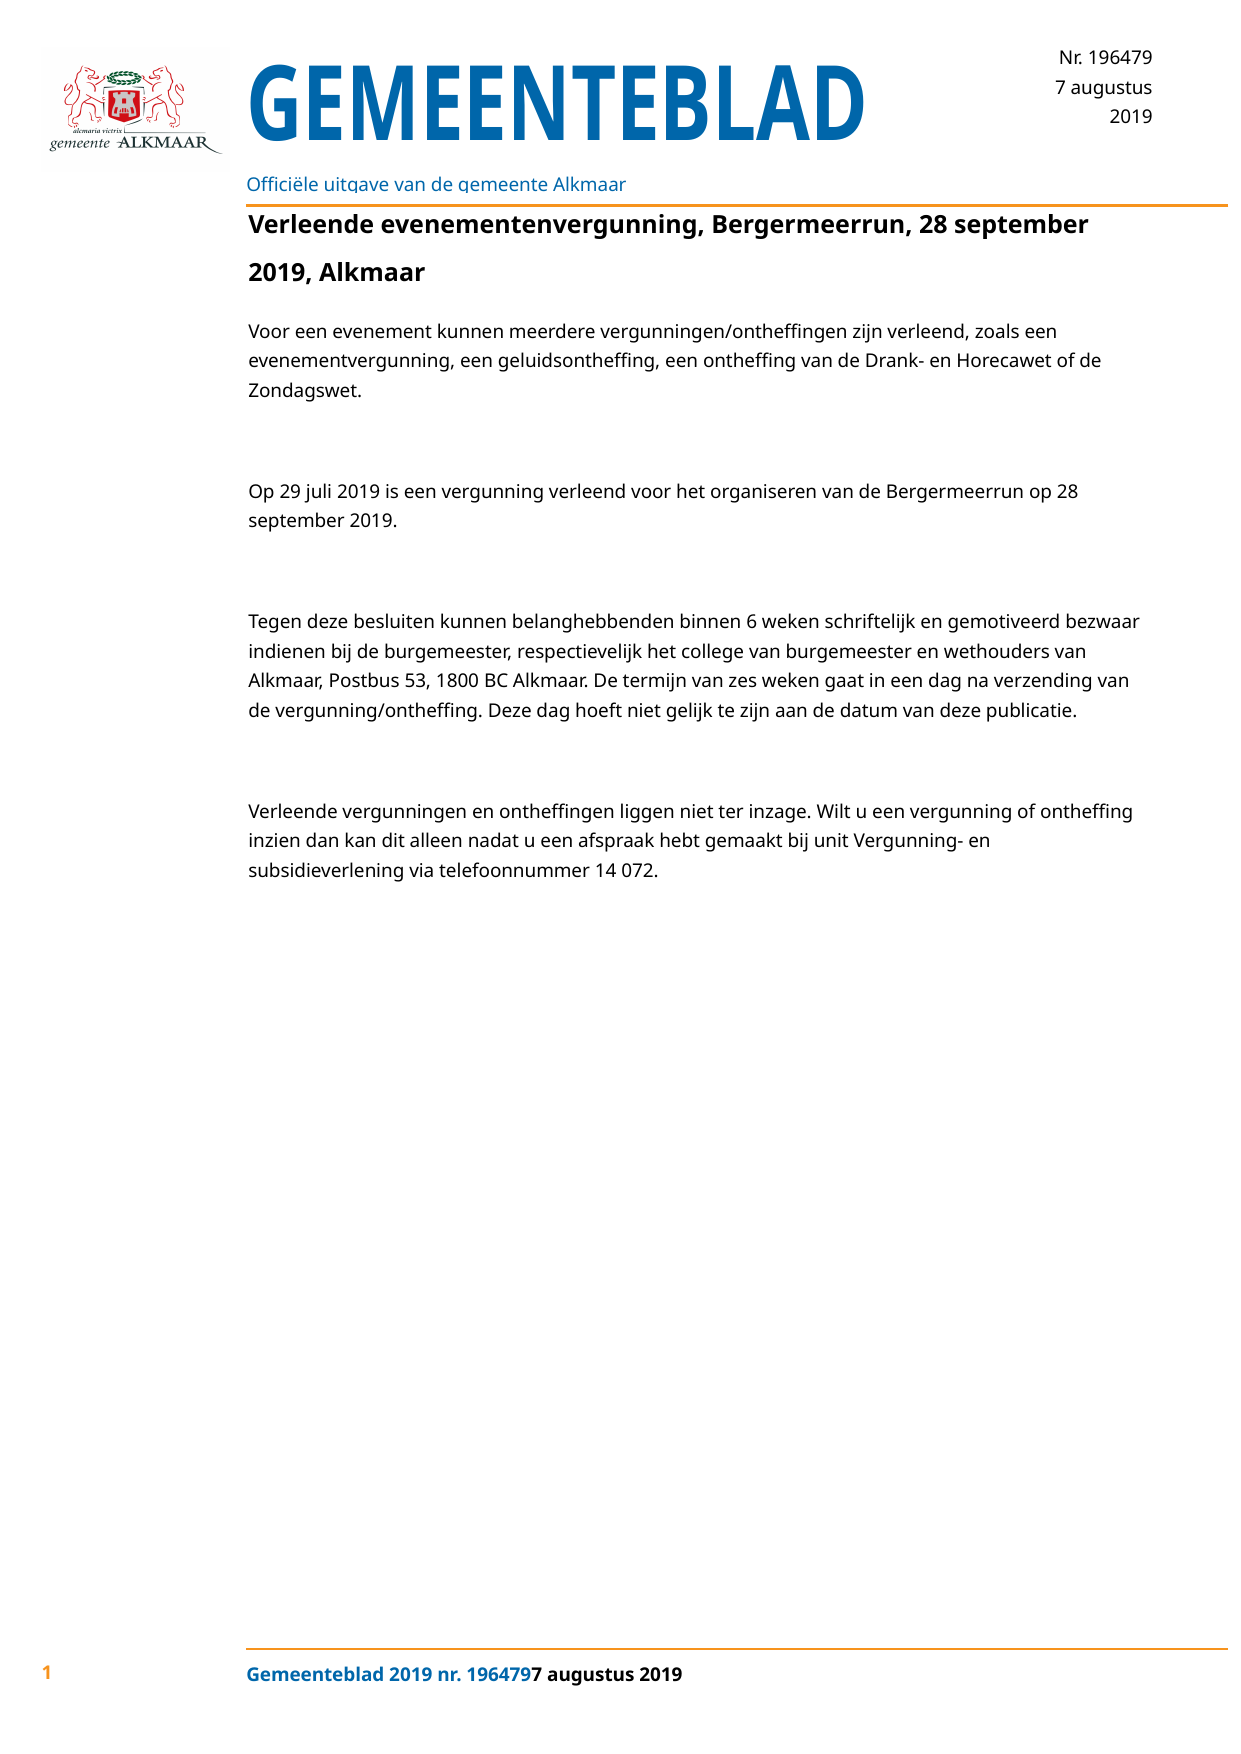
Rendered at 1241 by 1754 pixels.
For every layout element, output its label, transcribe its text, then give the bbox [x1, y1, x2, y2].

text Tegen deze besluiten kunnen belanghebbenden binnen 6 weken schriftelijk en gemotiveerd bezwaar indienen bij de burgemeester, respectievelijk het college van burgemeester en wethouders van Alkmaar, Postbus 53, 1800 BC Alkmaar. De termijn van zes weken gaat in een dag na verzending van de vergunning/ontheffing. Deze dag hoeft niet gelijk te zijn aan de datum van deze publicatie. [248, 608, 1152, 723]
text Verleende evenementenvergunning, Bergermeerrun, 28 september 2019, Alkmaar [248, 207, 1152, 288]
text Voor een evenement kunnen meerdere vergunningen/ontheffingen zijn verleend, zoals een evenementvergunning, een geluidsontheffing, een ontheffing van de Drank- en Horecawet of de Zondagswet. [248, 318, 1152, 403]
text Verleende vergunningen en ontheffingen liggen niet ter inzage. Wilt u een vergunning of ontheffing inzien dan kan dit alleen nadat u een afspraak hebt gemaakt bij unit Vergunning- en subsidieverlening via telefoonnummer 14 072. [248, 798, 1152, 883]
text Op 29 juli 2019 is een vergunning verleend voor het organiseren van de Bergermeerrun op 28 september 2019. [248, 478, 1152, 533]
picture [41, 47, 231, 172]
